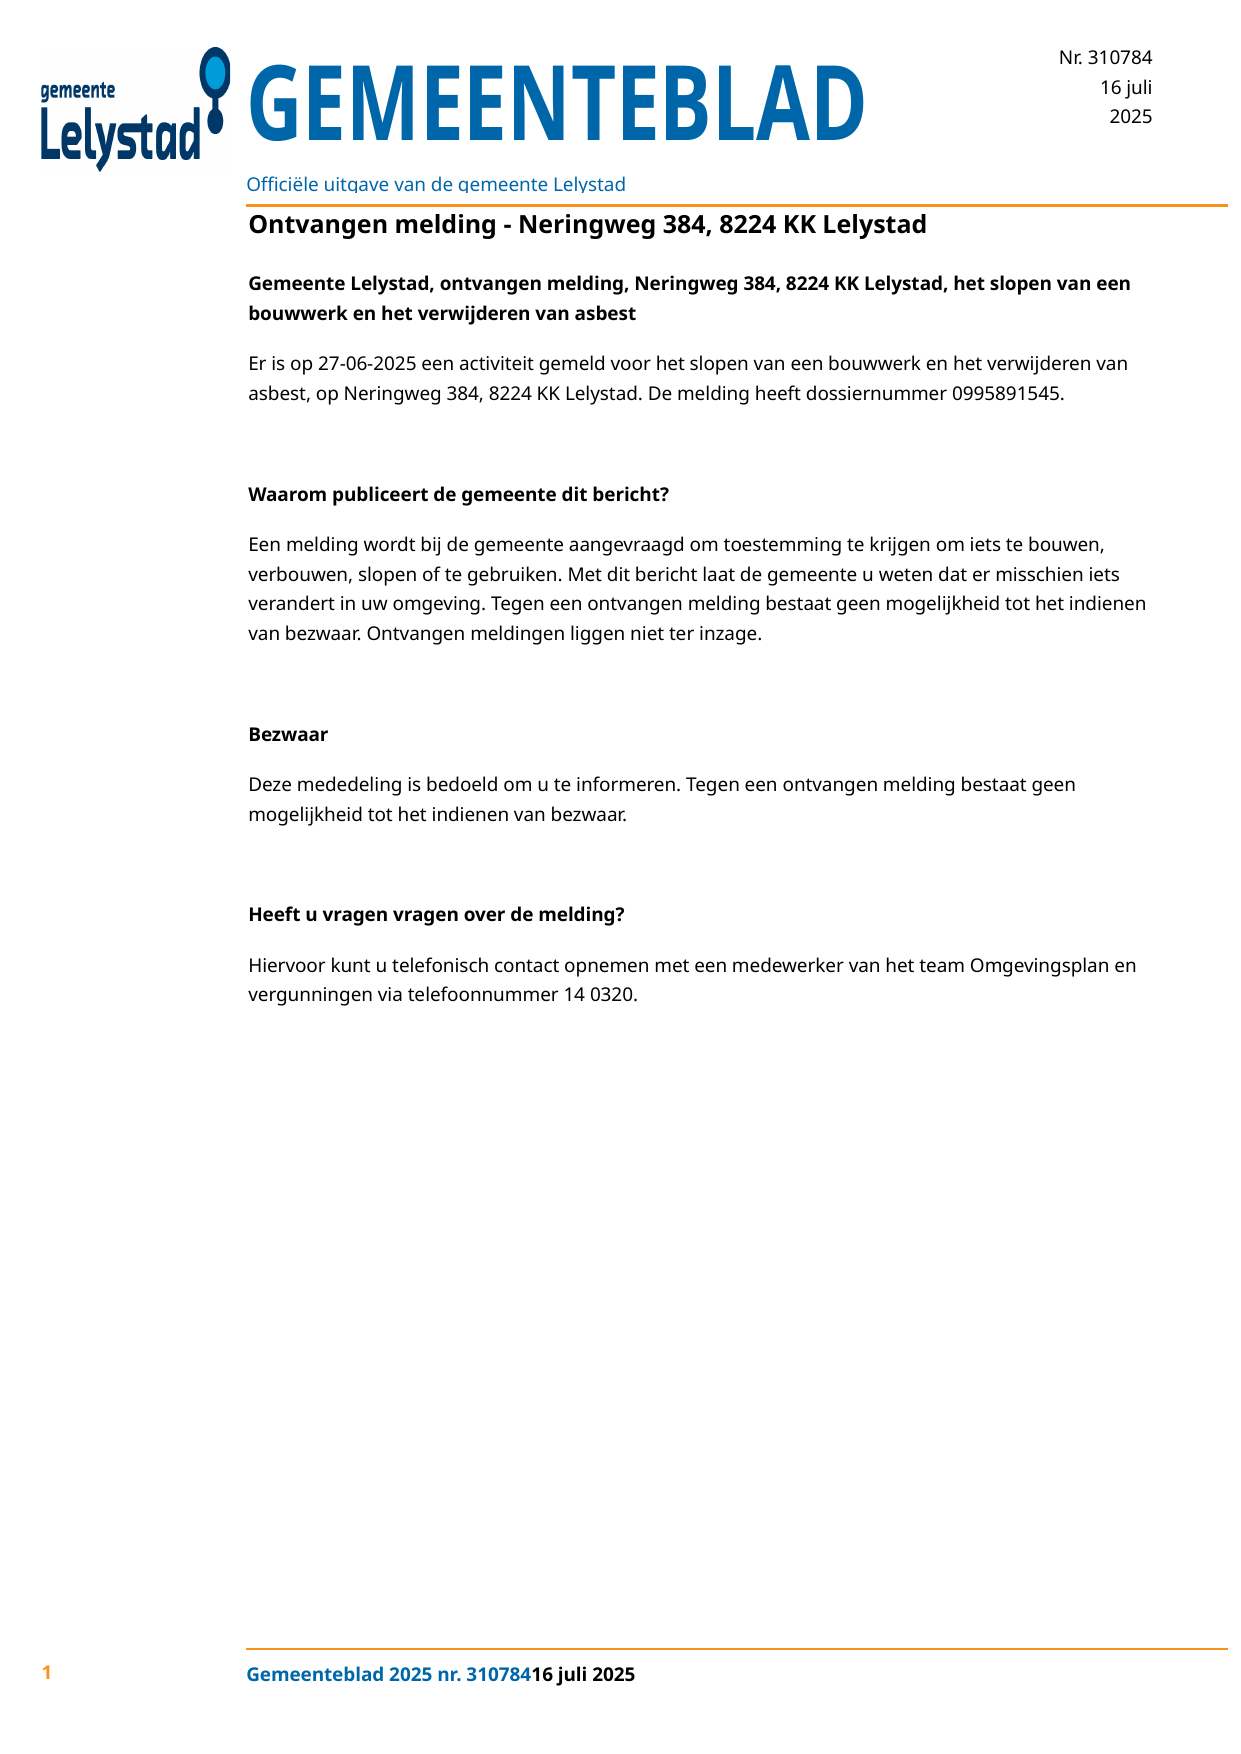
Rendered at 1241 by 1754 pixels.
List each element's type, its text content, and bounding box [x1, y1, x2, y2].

text Er is op 27-06-2025 een activiteit gemeld voor het slopen van een bouwwerk en het verwijderen van asbest, op Neringweg 384, 8224 KK Lelystad. De melding heeft dossiernummer 0995891545. [248, 350, 1152, 406]
text Een melding wordt bij de gemeente aangevraagd om toestemming te krijgen om iets te bouwen, verbouwen, slopen of te gebruiken. Met dit bericht laat de gemeente u weten dat er misschien iets verandert in uw omgeving. Tegen een ontvangen melding bestaat geen mogelijkheid tot het indienen van bezwaar. Ontvangen meldingen liggen niet ter inzage. [248, 531, 1152, 646]
text Waarom publiceert de gemeente dit bericht? [248, 481, 1152, 506]
text Deze mededeling is bedoeld om u te informeren. Tegen een ontvangen melding bestaat geen mogelijkheid tot het indienen van bezwaar. [248, 771, 1152, 826]
text Hiervoor kunt u telefonisch contact opnemen met een medewerker van het team Omgevingsplan en vergunningen via telefoonnummer 14 0320. [248, 952, 1152, 1007]
text Heeft u vragen vragen over de melding? [248, 902, 1152, 927]
picture [41, 47, 231, 172]
text Bezwaar [248, 721, 1152, 746]
text Gemeente Lelystad, ontvangen melding, Neringweg 384, 8224 KK Lelystad, het slopen van een bouwwerk en het verwijderen van asbest [248, 270, 1152, 326]
text Ontvangen melding - Neringweg 384, 8224 KK Lelystad [248, 207, 1152, 241]
